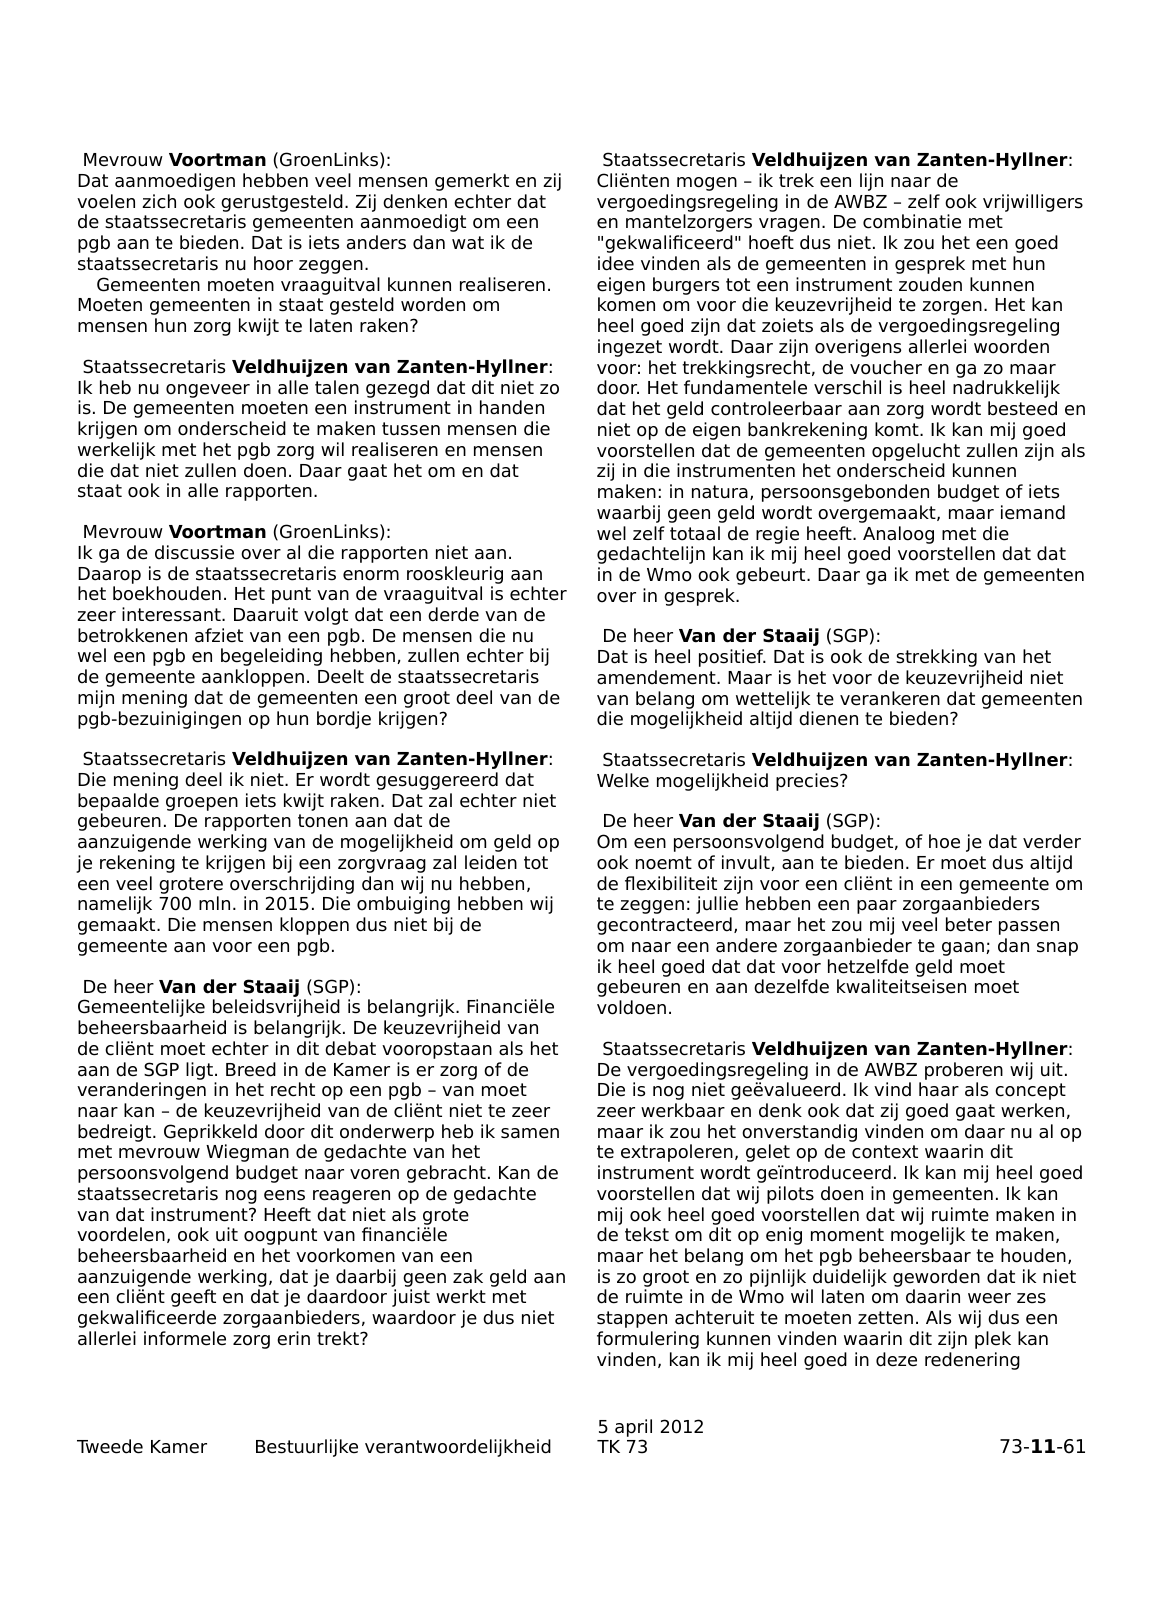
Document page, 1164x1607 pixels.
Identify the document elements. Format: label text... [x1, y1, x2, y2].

text Gemeentelijke beleidsvrijheid is belangrijk. Financiële beheersbaarheid is belangrijk. De keuzevrijheid van de cliënt moet echter in dit debat vooropstaan als het aan de SGP ligt. Breed in de Kamer is er zorg of de veranderingen in het recht op een pgb – van moet naar kan – de keuzevrijheid van de cliënt niet te zeer bedreigt. Geprikkeld door dit onderwerp heb ik samen met mevrouw Wiegman de gedachte van het persoonsvolgend budget naar voren gebracht. Kan de staatssecretaris nog eens reageren op de gedachte van dat instrument? Heeft dat niet als grote voordelen, ook uit oogpunt van financiële beheersbaarheid en het voorkomen van een aanzuigende werking, dat je daarbij geen zak geld aan een cliënt geeft en dat je daardoor juist werkt met gekwalificeerde zorgaanbieders, waardoor je dus niet allerlei informele zorg erin trekt? [77, 997, 567, 1349]
text Staatssecretaris Veldhuijzen van Zanten-Hyllner: [596, 750, 1087, 771]
text Welke mogelijkheid precies? [596, 771, 1087, 791]
text Staatssecretaris Veldhuijzen van Zanten-Hyllner: [596, 1039, 1087, 1059]
text Om een persoonsvolgend budget, of hoe je dat verder ook noemt of invult, aan te bieden. Er moet dus altijd de flexibiliteit zijn voor een cliënt in een gemeente om te zeggen: jullie hebben een paar zorgaanbieders gecontracteerd, maar het zou mij veel beter passen om naar een andere zorgaanbieder te gaan; dan snap ik heel goed dat dat voor hetzelfde geld moet gebeuren en aan dezelfde kwaliteitseisen moet voldoen. [596, 832, 1087, 1019]
text De heer Van der Staaij (SGP): [596, 626, 1087, 647]
text Mevrouw Voortman (GroenLinks): [77, 150, 567, 171]
text Gemeenten moeten vraaguitval kunnen realiseren. Moeten gemeenten in staat gesteld worden om mensen hun zorg kwijt te laten raken? [77, 274, 567, 337]
text Cliënten mogen – ik trek een lijn naar de vergoedingsregeling in de AWBZ – zelf ook vrijwilligers en mantelzorgers vragen. De combinatie met "gekwalificeerd" hoeft dus niet. Ik zou het een goed idee vinden als de gemeenten in gesprek met hun eigen burgers tot een instrument zouden kunnen komen om voor die keuzevrijheid te zorgen. Het kan heel goed zijn dat zoiets als de vergoedingsregeling ingezet wordt. Daar zijn overigens allerlei woorden voor: het trekkingsrecht, de voucher en ga zo maar door. Het fundamentele verschil is heel nadrukkelijk dat het geld controleerbaar aan zorg wordt besteed en niet op de eigen bankrekening komt. Ik kan mij goed voorstellen dat de gemeenten opgelucht zullen zijn als zij in die instrumenten het onderscheid kunnen maken: in natura, persoonsgebonden budget of iets waarbij geen geld wordt overgemaakt, maar iemand wel zelf totaal de regie heeft. Analoog met die gedachtelijn kan ik mij heel goed voorstellen dat dat in de Wmo ook gebeurt. Daar ga ik met de gemeenten over in gesprek. [596, 171, 1087, 606]
text Dat is heel positief. Dat is ook de strekking van het amendement. Maar is het voor de keuzevrijheid niet van belang om wettelijk te verankeren dat gemeenten die mogelijkheid altijd dienen te bieden? [596, 647, 1087, 730]
text De heer Van der Staaij (SGP): [596, 811, 1087, 832]
text De vergoedingsregeling in de AWBZ proberen wij uit. Die is nog niet geëvalueerd. Ik vind haar als concept zeer werkbaar en denk ook dat zij goed gaat werken, maar ik zou het onverstandig vinden om daar nu al op te extrapoleren, gelet op de context waarin dit instrument wordt geïntroduceerd. Ik kan mij heel goed voorstellen dat wij pilots doen in gemeenten. Ik kan mij ook heel goed voorstellen dat wij ruimte maken in de tekst om dit op enig moment mogelijk te maken, maar het belang om het pgb beheersbaar te houden, is zo groot en zo pijnlijk duidelijk geworden dat ik niet de ruimte in de Wmo wil laten om daarin weer zes stappen achteruit te moeten zetten. Als wij dus een formulering kunnen vinden waarin dit zijn plek kan vinden, kan ik mij heel goed in deze redenering [596, 1059, 1087, 1370]
text De heer Van der Staaij (SGP): [77, 976, 567, 997]
text Staatssecretaris Veldhuijzen van Zanten-Hyllner: [77, 749, 567, 770]
text Mevrouw Voortman (GroenLinks): [77, 522, 567, 543]
text Ik ga de discussie over al die rapporten niet aan. Daarop is de staatssecretaris enorm rooskleurig aan het boekhouden. Het punt van de vraaguitval is echter zeer interessant. Daaruit volgt dat een derde van de betrokkenen afziet van een pgb. De mensen die nu wel een pgb en begeleiding hebben, zullen echter bij de gemeente aankloppen. Deelt de staatssecretaris mijn mening dat de gemeenten een groot deel van de pgb-bezuinigingen op hun bordje krijgen? [77, 543, 567, 729]
text Staatssecretaris Veldhuijzen van Zanten-Hyllner: [596, 150, 1087, 171]
text Staatssecretaris Veldhuijzen van Zanten-Hyllner: [77, 357, 567, 377]
text Die mening deel ik niet. Er wordt gesuggereerd dat bepaalde groepen iets kwijt raken. Dat zal echter niet gebeuren. De rapporten tonen aan dat de aanzuigende werking van de mogelijkheid om geld op je rekening te krijgen bij een zorgvraag zal leiden tot een veel grotere overschrijding dan wij nu hebben, namelijk 700 mln. in 2015. Die ombuiging hebben wij gemaakt. Die mensen kloppen dus niet bij de gemeente aan voor een pgb. [77, 770, 567, 956]
text Dat aanmoedigen hebben veel mensen gemerkt en zij voelen zich ook gerustgesteld. Zij denken echter dat de staatssecretaris gemeenten aanmoedigt om een pgb aan te bieden. Dat is iets anders dan wat ik de staatssecretaris nu hoor zeggen. [77, 171, 567, 274]
text Ik heb nu ongeveer in alle talen gezegd dat dit niet zo is. De gemeenten moeten een instrument in handen krijgen om onderscheid te maken tussen mensen die werkelijk met het pgb zorg wil realiseren en mensen die dat niet zullen doen. Daar gaat het om en dat staat ook in alle rapporten. [77, 377, 567, 502]
